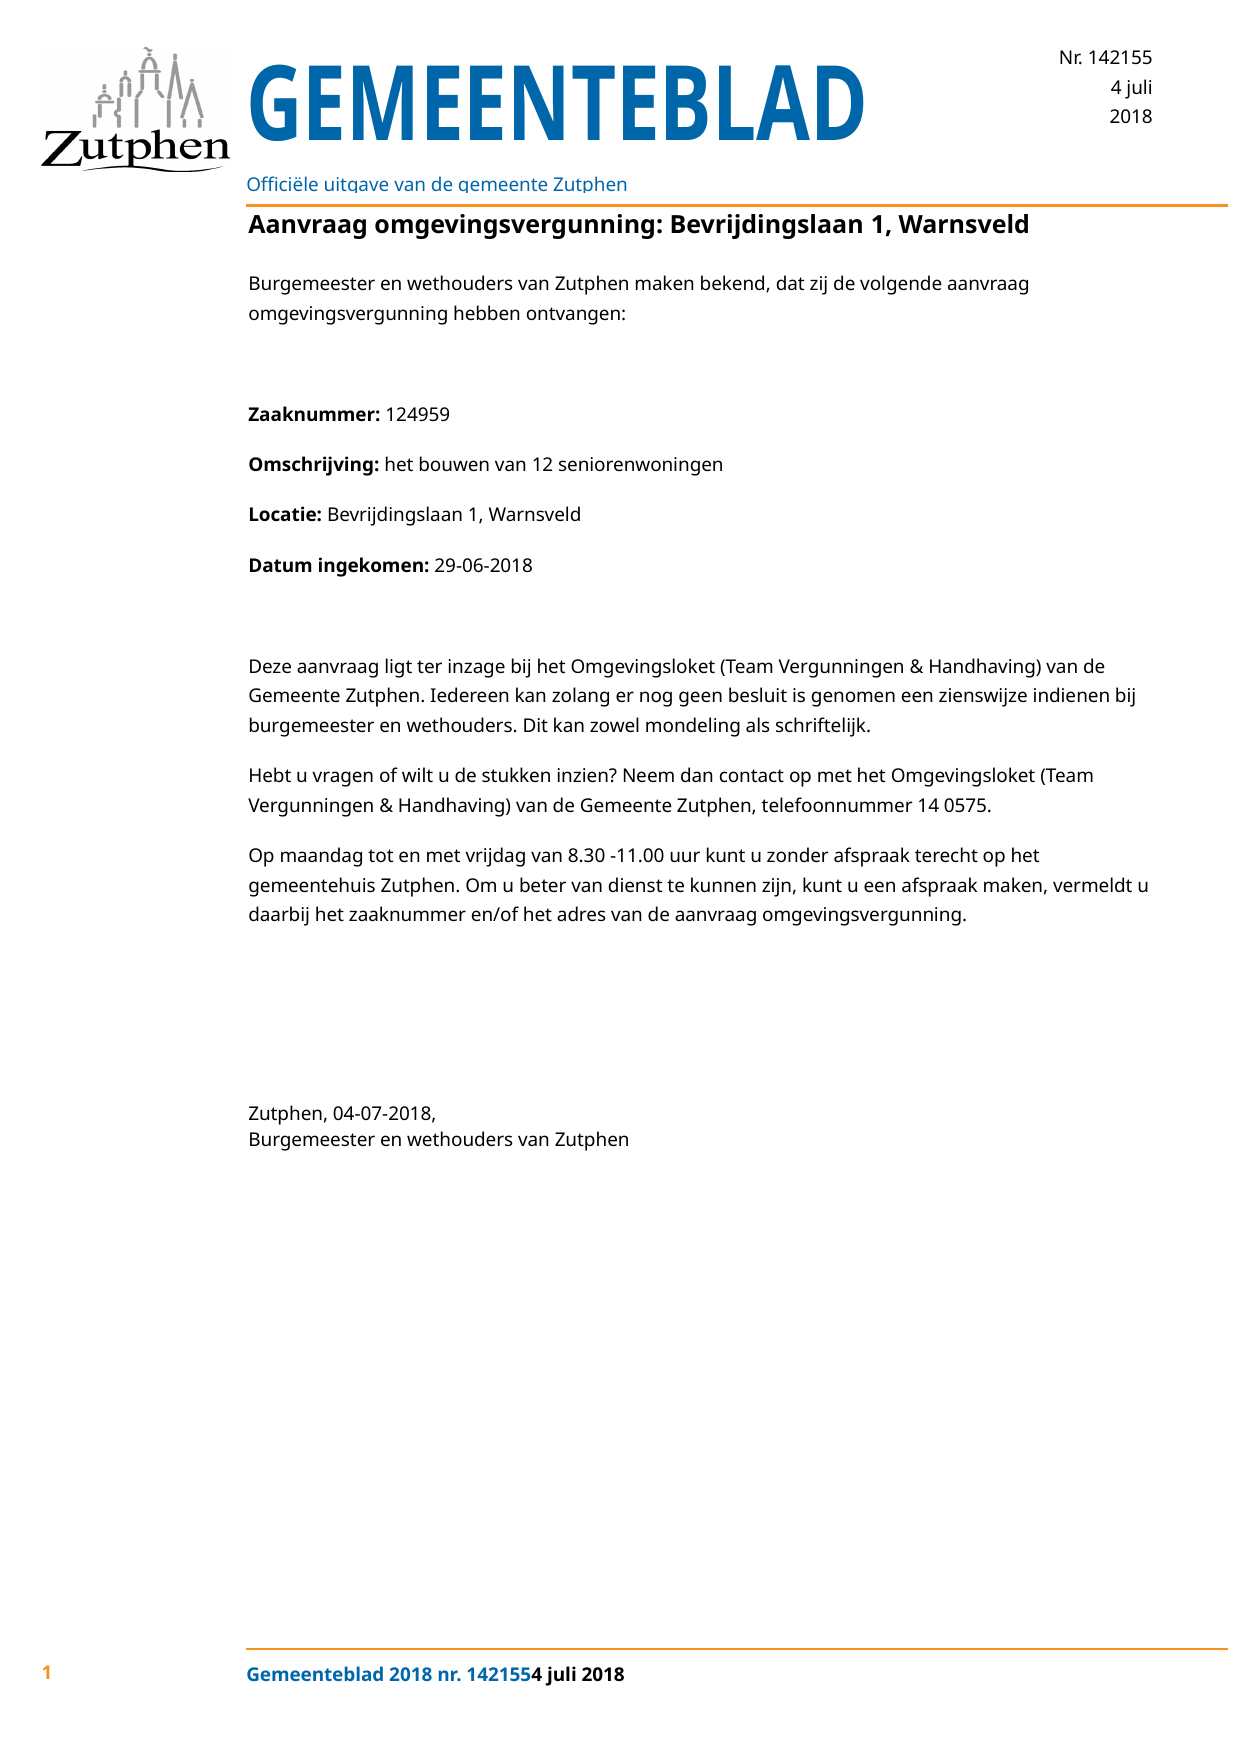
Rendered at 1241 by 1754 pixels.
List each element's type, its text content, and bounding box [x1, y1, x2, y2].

text Locatie: Bevrijdingslaan 1, Warnsveld [248, 502, 1152, 527]
text Burgemeester en wethouders van Zutphen maken bekend, dat zij de volgende aanvraag omgevingsvergunning hebben ontvangen: [248, 270, 1152, 326]
text Aanvraag omgevingsvergunning: Bevrijdingslaan 1, Warnsveld [248, 207, 1152, 241]
text Zutphen, 04-07-2018, [248, 1101, 1152, 1126]
text Deze aanvraag ligt ter inzage bij het Omgevingsloket (Team Vergunningen & Handhaving) van de Gemeente Zutphen. Iedereen kan zolang er nog geen besluit is genomen een zienswijze indienen bij burgemeester en wethouders. Dit kan zowel mondeling als schriftelijk. [248, 653, 1152, 738]
text Omschrijving: het bouwen van 12 seniorenwoningen [248, 451, 1152, 477]
text Datum ingekomen: 29-06-2018 [248, 552, 1152, 578]
text Op maandag tot en met vrijdag van 8.30 -11.00 uur kunt u zonder afspraak terecht op het gemeentehuis Zutphen. Om u beter van dienst te kunnen zijn, kunt u een afspraak maken, vermeldt u daarbij het zaaknummer en/of het adres van de aanvraag omgevingsvergunning. [248, 842, 1152, 927]
text Burgemeester en wethouders van Zutphen [248, 1126, 1152, 1152]
text Zaaknummer: 124959 [248, 401, 1152, 426]
picture [41, 47, 231, 172]
text Hebt u vragen of wilt u de stukken inzien? Neem dan contact op met het Omgevingsloket (Team Vergunningen & Handhaving) van de Gemeente Zutphen, telefoonnummer 14 0575. [248, 762, 1152, 818]
